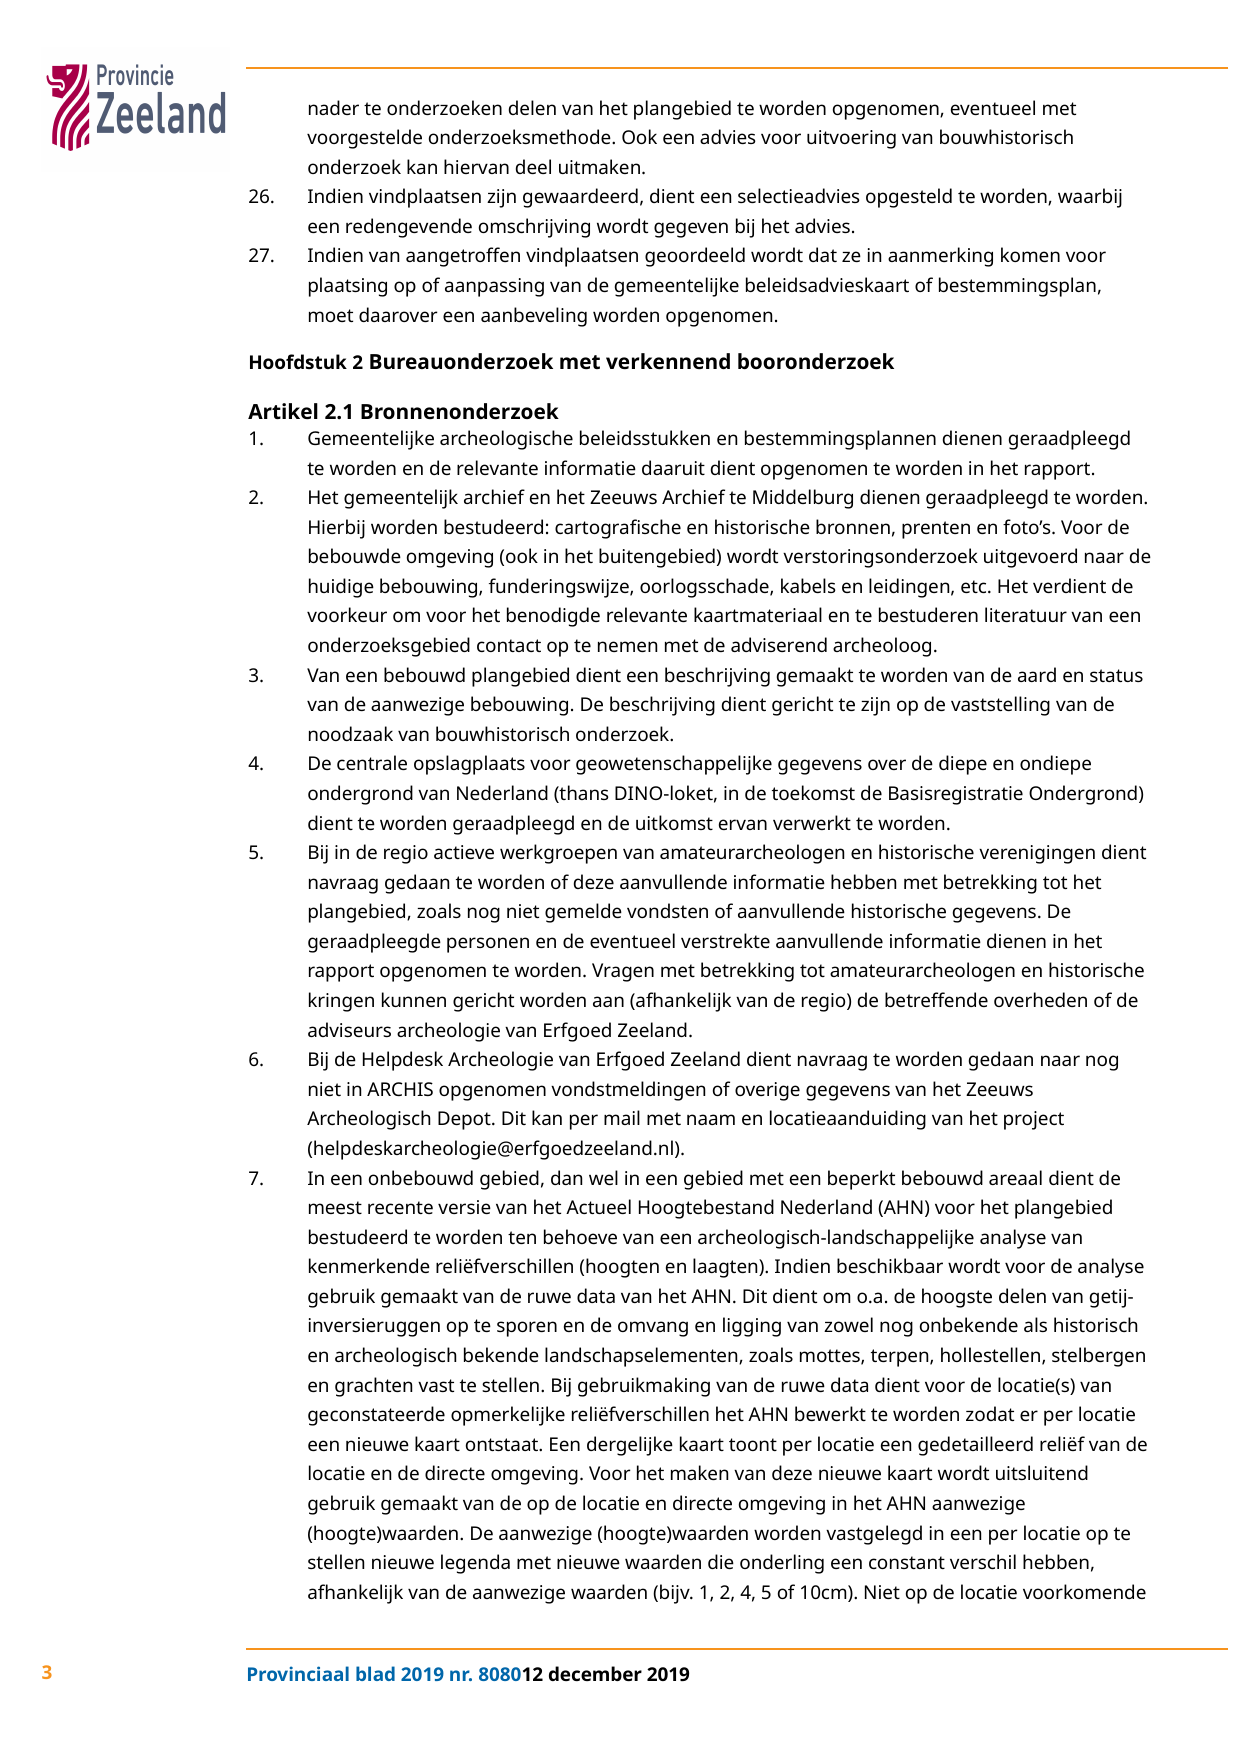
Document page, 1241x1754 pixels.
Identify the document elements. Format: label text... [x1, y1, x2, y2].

text Hoofdstuk 2 Bureauonderzoek met verkennend booronderzoek [248, 347, 1152, 376]
list Indien van aangetroffen vindplaatsen geoordeeld wordt dat ze in aanmerking komen voor plaatsing op of aanpassing van de gemeentelijke beleidsadvieskaart of bestemmingsplan, moet daarover een aanbeveling worden opgenomen. [248, 243, 1152, 328]
list In een onbebouwd gebied, dan wel in een gebied met een beperkt bebouwd areaal dient de meest recente versie van het Actueel Hoogtebestand Nederland (AHN) voor het plangebied bestudeerd te worden ten behoeve van een archeologisch-landschappelijke analyse van kenmerkende reliëfverschillen (hoogten en laagten). Indien beschikbaar wordt voor de analyse gebruik gemaakt van de ruwe data van het AHN. Dit dient om o.a. de hoogste delen van getij-inversieruggen op te sporen en de omvang en ligging van zowel nog onbekende als historisch en archeologisch bekende landschapselementen, zoals mottes, terpen, hollestellen, stelbergen en grachten vast te stellen. Bij gebruikmaking van de ruwe data dient voor de locatie(s) van geconstateerde opmerkelijke reliëfverschillen het AHN bewerkt te worden zodat er per locatie een nieuwe kaart ontstaat. Een dergelijke kaart toont per locatie een gedetailleerd reliëf van de locatie en de directe omgeving. Voor het maken van deze nieuwe kaart wordt uitsluitend gebruik gemaakt van de op de locatie en directe omgeving in het AHN aanwezige (hoogte)waarden. De aanwezige (hoogte)waarden worden vastgelegd in een per locatie op te stellen nieuwe legenda met nieuwe waarden die onderling een constant verschil hebben, afhankelijk van de aanwezige waarden (bijv. 1, 2, 4, 5 of 10cm). Niet op de locatie voorkomende [248, 1165, 1152, 1605]
picture [41, 47, 231, 172]
list Gemeentelijke archeologische beleidsstukken en bestemmingsplannen dienen geraadpleegd te worden en de relevante informatie daaruit dient opgenomen te worden in het rapport. [248, 425, 1152, 481]
list Indien vindplaatsen zijn gewaardeerd, dient een selectieadvies opgesteld te worden, waarbij een redengevende omschrijving wordt gegeven bij het advies. [248, 183, 1152, 239]
list nader te onderzoeken delen van het plangebied te worden opgenomen, eventueel met voorgestelde onderzoeksmethode. Ook een advies voor uitvoering van bouwhistorisch onderzoek kan hiervan deel uitmaken. [248, 95, 1152, 180]
list De centrale opslagplaats voor geowetenschappelijke gegevens over de diepe en ondiepe ondergrond van Nederland (thans DINO-loket, in de toekomst de Basisregistratie Ondergrond) dient te worden geraadpleegd en de uitkomst ervan verwerkt te worden. [248, 751, 1152, 836]
list Het gemeentelijk archief en het Zeeuws Archief te Middelburg dienen geraadpleegd te worden. Hierbij worden bestudeerd: cartografische en historische bronnen, prenten en foto’s. Voor de bebouwde omgeving (ook in het buitengebied) wordt verstoringsonderzoek uitgevoerd naar de huidige bebouwing, funderingswijze, oorlogsschade, kabels en leidingen, etc. Het verdient de voorkeur om voor het benodigde relevante kaartmateriaal en te bestuderen literatuur van een onderzoeksgebied contact op te nemen met de adviserend archeoloog. [248, 484, 1152, 658]
list Bij de Helpdesk Archeologie van Erfgoed Zeeland dient navraag te worden gedaan naar nog niet in ARCHIS opgenomen vondstmeldingen of overige gegevens van het Zeeuws Archeologisch Depot. Dit kan per mail met naam en locatieaanduiding van het project (helpdeskarcheologie@erfgoedzeeland.nl). [248, 1046, 1152, 1161]
list Van een bebouwd plangebied dient een beschrijving gemaakt te worden van de aard en status van de aanwezige bebouwing. De beschrijving dient gericht te zijn op de vaststelling van de noodzaak van bouwhistorisch onderzoek. [248, 662, 1152, 747]
text Artikel 2.1 Bronnenonderzoek [248, 397, 1152, 425]
list Bij in de regio actieve werkgroepen van amateurarcheologen en historische verenigingen dient navraag gedaan te worden of deze aanvullende informatie hebben met betrekking tot het plangebied, zoals nog niet gemelde vondsten of aanvullende historische gegevens. De geraadpleegde personen en de eventueel verstrekte aanvullende informatie dienen in het rapport opgenomen te worden. Vragen met betrekking tot amateurarcheologen en historische kringen kunnen gericht worden aan (afhankelijk van de regio) de betreffende overheden of de adviseurs archeologie van Erfgoed Zeeland. [248, 839, 1152, 1043]
